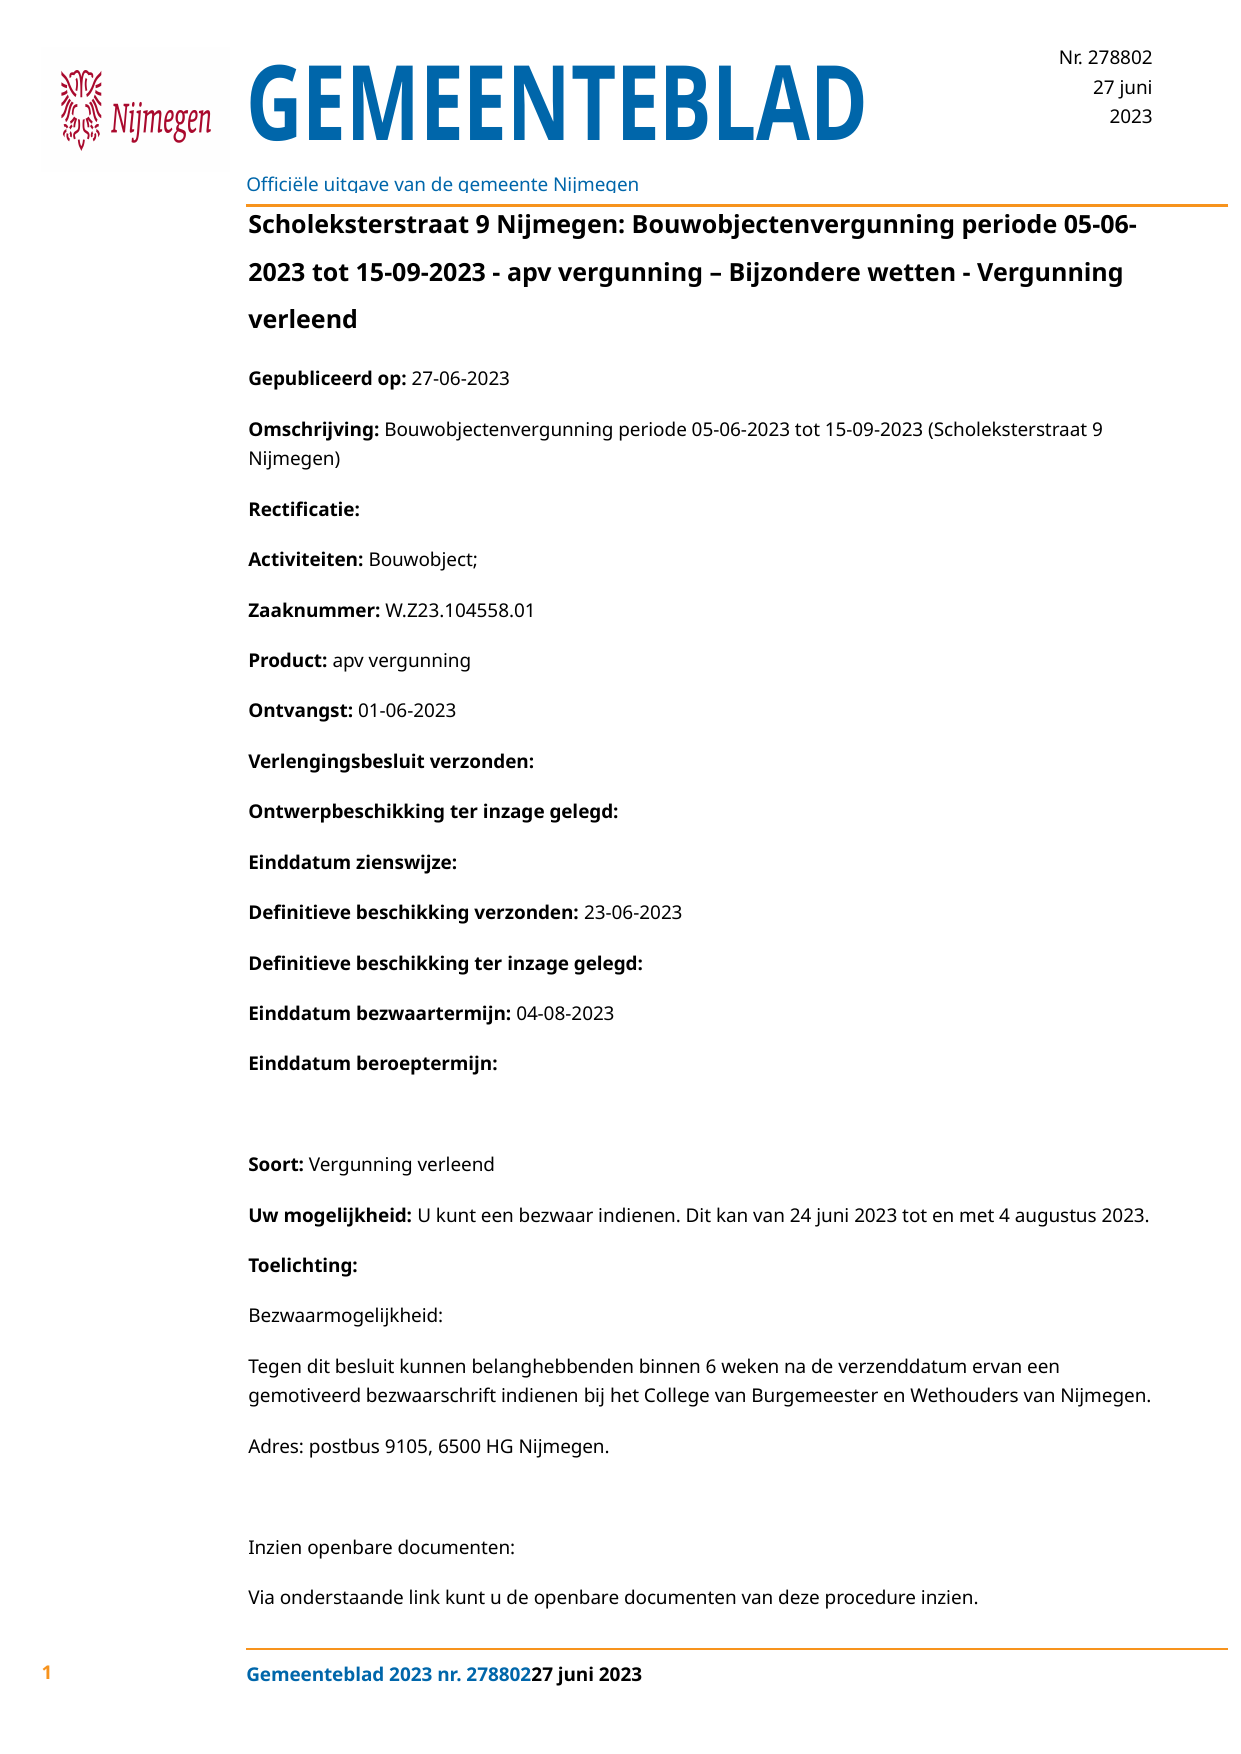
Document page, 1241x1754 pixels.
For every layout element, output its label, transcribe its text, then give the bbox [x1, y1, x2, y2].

text Ontwerpbeschikking ter inzage gelegd: [248, 798, 1152, 824]
text Bezwaarmogelijkheid: [248, 1303, 1152, 1328]
text Adres: postbus 9105, 6500 HG Nijmegen. [248, 1433, 1152, 1459]
text Einddatum bezwaartermijn: 04-08-2023 [248, 1000, 1152, 1026]
text Inzien openbare documenten: [248, 1534, 1152, 1559]
text Via onderstaande link kunt u de openbare documenten van deze procedure inzien. [248, 1584, 1152, 1610]
text Zaaknummer: W.Z23.104558.01 [248, 597, 1152, 622]
text Product: apv vergunning [248, 647, 1152, 673]
text Rectificatie: [248, 496, 1152, 522]
text Scholeksterstraat 9 Nijmegen: Bouwobjectenvergunning periode 05-06-2023 tot 15-09-2023 - apv vergunning – Bijzondere wetten - Vergunning verleend [248, 207, 1152, 336]
text Toelichting: [248, 1252, 1152, 1278]
text Tegen dit besluit kunnen belanghebbenden binnen 6 weken na de verzenddatum ervan een gemotiveerd bezwaarschrift indienen bij het College van Burgemeester en Wethouders van Nijmegen. [248, 1353, 1152, 1408]
text Omschrijving: Bouwobjectenvergunning periode 05-06-2023 tot 15-09-2023 (Scholeksterstraat 9 Nijmegen) [248, 416, 1152, 471]
text Ontvangst: 01-06-2023 [248, 698, 1152, 723]
text Gepubliceerd op: 27-06-2023 [248, 366, 1152, 391]
text Uw mogelijkheid: U kunt een bezwaar indienen. Dit kan van 24 juni 2023 tot en met 4 augustus 2023. [248, 1202, 1152, 1227]
text Einddatum beroeptermijn: [248, 1051, 1152, 1076]
text Verlengingsbesluit verzonden: [248, 748, 1152, 774]
text Definitieve beschikking verzonden: 23-06-2023 [248, 899, 1152, 925]
text Einddatum zienswijze: [248, 849, 1152, 874]
text Definitieve beschikking ter inzage gelegd: [248, 950, 1152, 975]
text Activiteiten: Bouwobject; [248, 546, 1152, 572]
text Soort: Vergunning verleend [248, 1151, 1152, 1177]
picture [41, 47, 231, 172]
